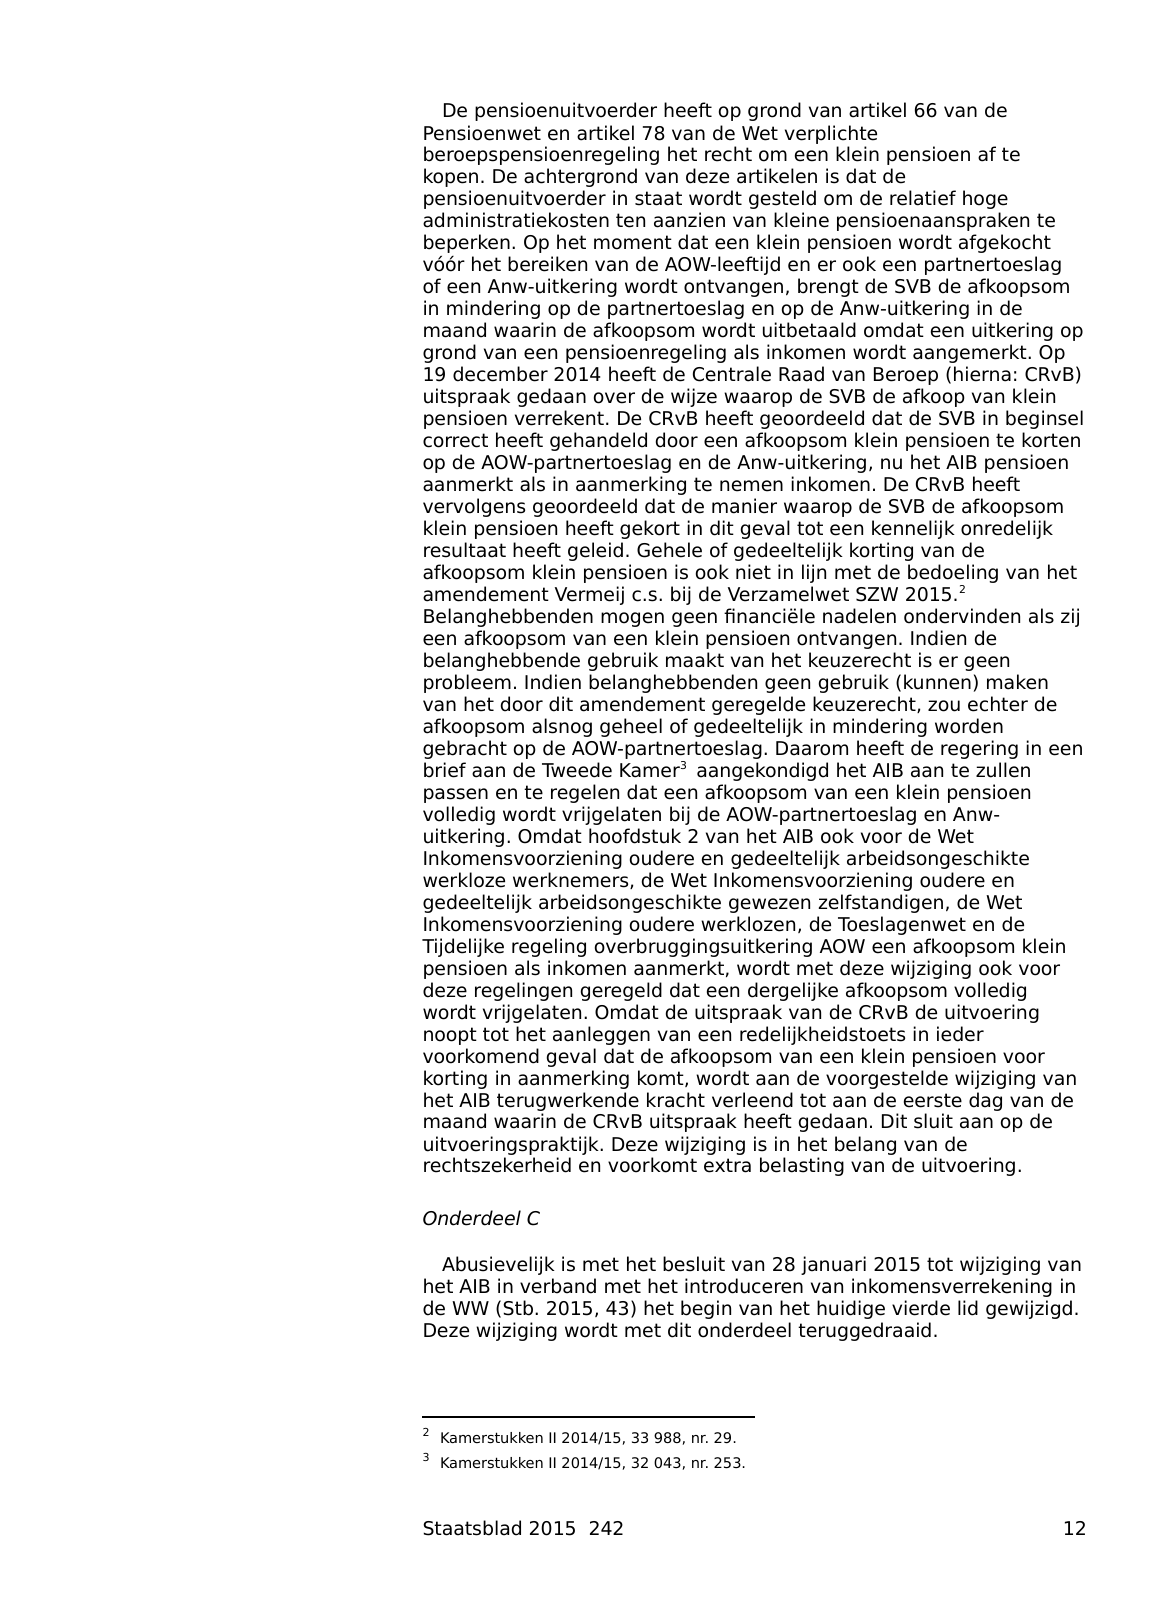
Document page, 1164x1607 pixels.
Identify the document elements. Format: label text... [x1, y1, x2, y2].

text Abusievelijk is met het besluit van 28 januari 2015 tot wijziging van het AIB in verband met het introduceren van inkomensverrekening in de WW (Stb. 2015, 43) het begin van het huidige vierde lid gewijzigd. Deze wijziging wordt met dit onderdeel teruggedraaid. [422, 1254, 1087, 1342]
text De pensioenuitvoerder heeft op grond van artikel 66 van de Pensioenwet en artikel 78 van de Wet verplichte beroepspensioenregeling het recht om een klein pensioen af te kopen. De achtergrond van deze artikelen is dat de pensioenuitvoerder in staat wordt gesteld om de relatief hoge administratiekosten ten aanzien van kleine pensioenaanspraken te beperken. Op het moment dat een klein pensioen wordt afgekocht vóór het bereiken van de AOW-leeftijd en er ook een partnertoeslag of een Anw-uitkering wordt ontvangen, brengt de SVB de afkoopsom in mindering op de partnertoeslag en op de Anw-uitkering in de maand waarin de afkoopsom wordt uitbetaald omdat een uitkering op grond van een pensioenregeling als inkomen wordt aangemerkt. Op 19 december 2014 heeft de Centrale Raad van Beroep (hierna: CRvB) uitspraak gedaan over de wijze waarop de SVB de afkoop van klein pensioen verrekent. De CRvB heeft geoordeeld dat de SVB in beginsel correct heeft gehandeld door een afkoopsom klein pensioen te korten op de AOW-partnertoeslag en de Anw-uitkering, nu het AIB pensioen aanmerkt als in aanmerking te nemen inkomen. De CRvB heeft vervolgens geoordeeld dat de manier waarop de SVB de afkoopsom klein pensioen heeft gekort in dit geval tot een kennelijk onredelijk resultaat heeft geleid. Gehele of gedeeltelijk korting van de afkoopsom klein pensioen is ook niet in lijn met de bedoeling van het amendement Vermeij c.s. bij de Verzamelwet SZW 2015. Belanghebbenden mogen geen financiële nadelen ondervinden als zij een afkoopsom van een klein pensioen ontvangen. Indien de belanghebbende gebruik maakt van het keuzerecht is er geen probleem. Indien belanghebbenden geen gebruik (kunnen) maken van het door dit amendement geregelde keuzerecht, zou echter de afkoopsom alsnog geheel of gedeeltelijk in mindering worden gebracht op de AOW-partnertoeslag. Daarom heeft de regering in een brief aan de Tweede Kamer aangekondigd het AIB aan te zullen passen en te regelen dat een afkoopsom van een klein pensioen volledig wordt vrijgelaten bij de AOW-partnertoeslag en Anw-uitkering. Omdat hoofdstuk 2 van het AIB ook voor de Wet Inkomensvoorziening oudere en gedeeltelijk arbeidsongeschikte werkloze werknemers, de Wet Inkomensvoorziening oudere en gedeeltelijk arbeidsongeschikte gewezen zelfstandigen, de Wet Inkomensvoorziening oudere werklozen, de Toeslagenwet en de Tijdelijke regeling overbruggingsuitkering AOW een afkoopsom klein pensioen als inkomen aanmerkt, wordt met deze wijziging ook voor deze regelingen geregeld dat een dergelijke afkoopsom volledig wordt vrijgelaten. Omdat de uitspraak van de CRvB de uitvoering noopt tot het aanleggen van een redelijkheidstoets in ieder voorkomend geval dat de afkoopsom van een klein pensioen voor korting in aanmerking komt, wordt aan de voorgestelde wijziging van het AIB terugwerkende kracht verleend tot aan de eerste dag van de maand waarin de CRvB uitspraak heeft gedaan. Dit sluit aan op de uitvoeringspraktijk. Deze wijziging is in het belang van de rechtszekerheid en voorkomt extra belasting van de uitvoering. [422, 100, 1087, 1177]
text Kamerstukken II 2014/15, 33 988, nr. 29. [422, 1426, 1087, 1448]
text Kamerstukken II 2014/15, 32 043, nr. 253. [422, 1451, 1087, 1473]
subtitle Onderdeel C [422, 1207, 1087, 1229]
